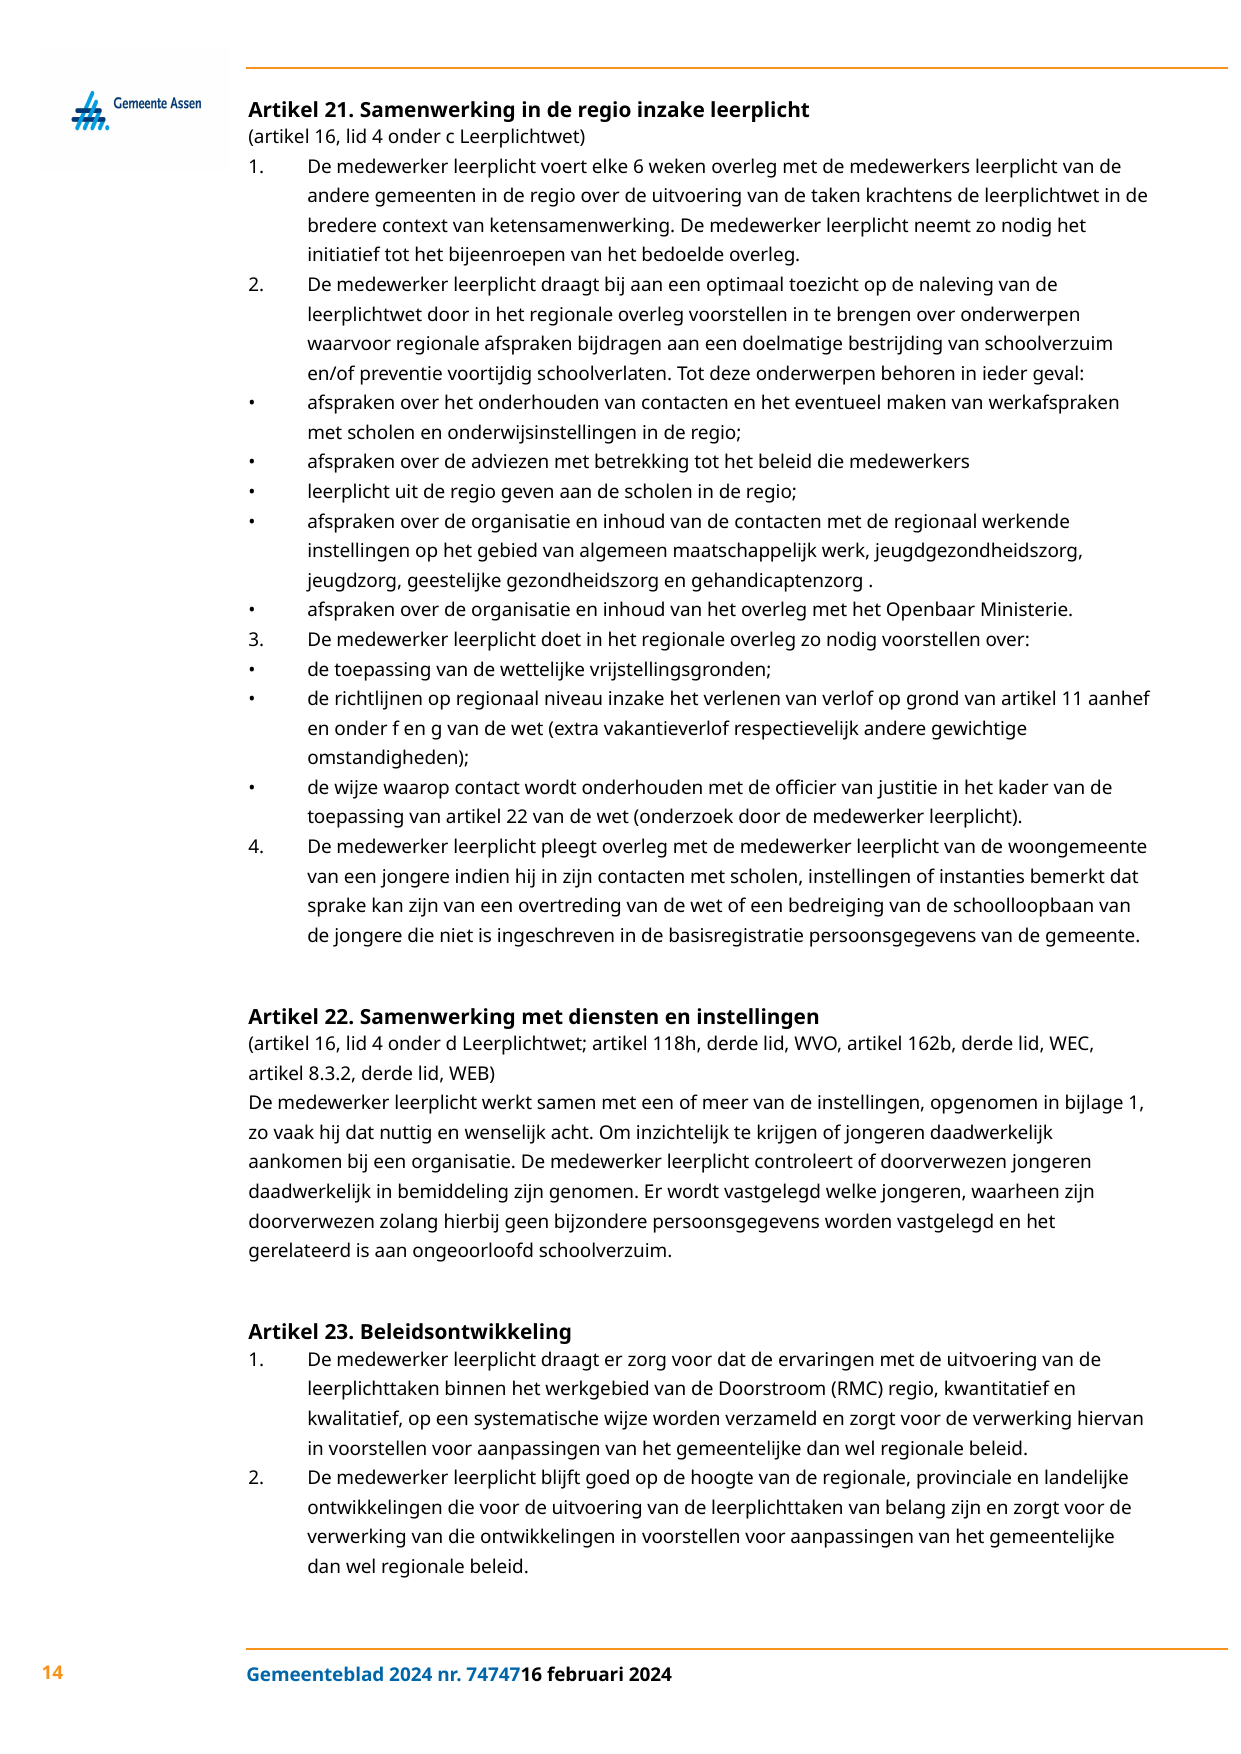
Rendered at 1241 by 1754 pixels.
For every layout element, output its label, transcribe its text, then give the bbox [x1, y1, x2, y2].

list De medewerker leerplicht draagt bij aan een optimaal toezicht op de naleving van de leerplichtwet door in het regionale overleg voorstellen in te brengen over onderwerpen waarvoor regionale afspraken bijdragen aan een doelmatige bestrijding van schoolverzuim en/of preventie voortijdig schoolverlaten. Tot deze onderwerpen behoren in ieder geval: [248, 271, 1152, 386]
text (artikel 16, lid 4 onder d Leerplichtwet; artikel 118h, derde lid, WVO, artikel 162b, derde lid, WEC, artikel 8.3.2, derde lid, WEB) [248, 1030, 1152, 1086]
text Artikel 22. Samenwerking met diensten en instellingen [248, 1002, 1152, 1030]
list De medewerker leerplicht doet in het regionale overleg zo nodig voorstellen over: [248, 626, 1152, 652]
list de wijze waarop contact wordt onderhouden met de officier van justitie in het kader van de toepassing van artikel 22 van de wet (onderzoek door de medewerker leerplicht). [248, 774, 1152, 829]
list afspraken over de organisatie en inhoud van de contacten met de regionaal werkende instellingen op het gebied van algemeen maatschappelijk werk, jeugdgezondheidszorg, jeugdzorg, geestelijke gezondheidszorg en gehandicaptenzorg . [248, 508, 1152, 593]
list de toepassing van de wettelijke vrijstellingsgronden; [248, 656, 1152, 681]
list De medewerker leerplicht blijft goed op de hoogte van de regionale, provinciale en landelijke ontwikkelingen die voor de uitvoering van de leerplichttaken van belang zijn en zorgt voor de verwerking van die ontwikkelingen in voorstellen voor aanpassingen van het gemeentelijke dan wel regionale beleid. [248, 1464, 1152, 1579]
text De medewerker leerplicht werkt samen met een of meer van de instellingen, opgenomen in bijlage 1, zo vaak hij dat nuttig en wenselijk acht. Om inzichtelijk te krijgen of jongeren daadwerkelijk aankomen bij een organisatie. De medewerker leerplicht controleert of doorverwezen jongeren daadwerkelijk in bemiddeling zijn genomen. Er wordt vastgelegd welke jongeren, waarheen zijn doorverwezen zolang hierbij geen bijzondere persoonsgegevens worden vastgelegd en het gerelateerd is aan ongeoorloofd schoolverzuim. [248, 1089, 1152, 1263]
list leerplicht uit de regio geven aan de scholen in de regio; [248, 478, 1152, 504]
list De medewerker leerplicht pleegt overleg met de medewerker leerplicht van de woongemeente van een jongere indien hij in zijn contacten met scholen, instellingen of instanties bemerkt dat sprake kan zijn van een overtreding van de wet of een bedreiging van de schoolloopbaan van de jongere die niet is ingeschreven in de basisregistratie persoonsgegevens van de gemeente. [248, 833, 1152, 948]
text Artikel 23. Beleidsontwikkeling [248, 1317, 1152, 1346]
list de richtlijnen op regionaal niveau inzake het verlenen van verlof op grond van artikel 11 aanhef en onder f en g van de wet (extra vakantieverlof respectievelijk andere gewichtige omstandigheden); [248, 685, 1152, 770]
list De medewerker leerplicht draagt er zorg voor dat de ervaringen met de uitvoering van de leerplichttaken binnen het werkgebied van de Doorstroom (RMC) regio, kwantitatief en kwalitatief, op een systematische wijze worden verzameld en zorgt voor de verwerking hiervan in voorstellen voor aanpassingen van het gemeentelijke dan wel regionale beleid. [248, 1346, 1152, 1460]
text (artikel 16, lid 4 onder c Leerplichtwet) [248, 123, 1152, 149]
list afspraken over de adviezen met betrekking tot het beleid die medewerkers [248, 449, 1152, 474]
picture [41, 47, 231, 172]
text Artikel 21. Samenwerking in de regio inzake leerplicht [248, 95, 1152, 123]
list De medewerker leerplicht voert elke 6 weken overleg met de medewerkers leerplicht van de andere gemeenten in de regio over de uitvoering van de taken krachtens de leerplichtwet in de bredere context van ketensamenwerking. De medewerker leerplicht neemt zo nodig het initiatief tot het bijeenroepen van het bedoelde overleg. [248, 153, 1152, 267]
list afspraken over de organisatie en inhoud van het overleg met het Openbaar Ministerie. [248, 597, 1152, 622]
list afspraken over het onderhouden van contacten en het eventueel maken van werkafspraken met scholen en onderwijsinstellingen in de regio; [248, 389, 1152, 445]
